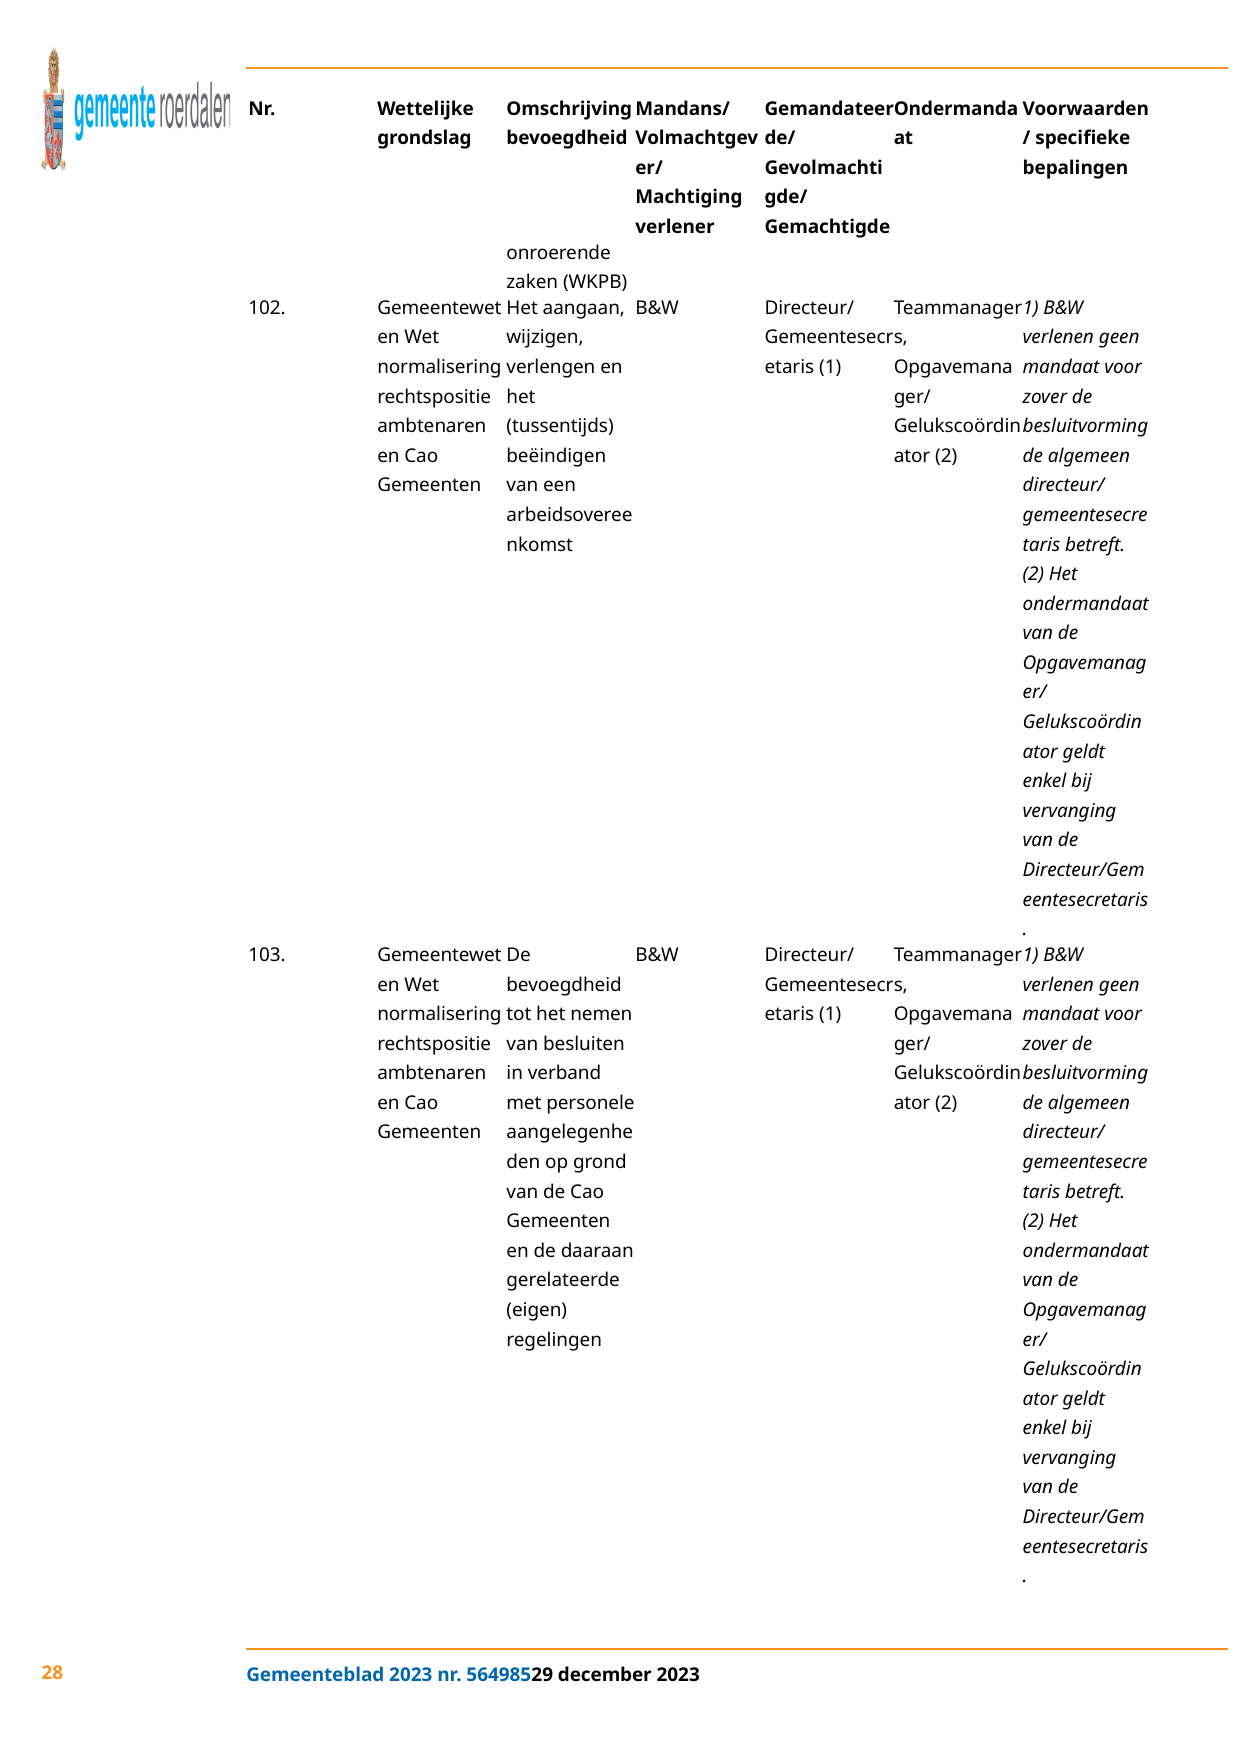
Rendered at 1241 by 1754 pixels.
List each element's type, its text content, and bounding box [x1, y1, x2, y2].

table_cell [894, 239, 1022, 294]
table_header Ondermandaat [894, 95, 1022, 239]
table_cell [635, 239, 764, 294]
table_header Voorwaarden / specifieke bepalingen [1023, 95, 1152, 239]
table_cell Het aangaan, wijzigen, verlengen en het (tussentijds) beëindigen van een arbeidsovereenkomst [506, 294, 635, 941]
table_cell Gemeentewet en Wet normalisering rechtspositie ambtenaren en Cao Gemeenten [377, 294, 506, 941]
table_cell 1) B&W verlenen geen mandaat voor zover de besluitvorming de algemeen directeur/ gemeentesecretaris betreft. (2) Het ondermandaat van de Opgavemanager/ Gelukscoördinator geldt enkel bij vervanging van de Directeur/Gemeentesecretaris. [1023, 941, 1152, 1588]
table_cell Gemeentewet en Wet normalisering rechtspositie ambtenaren en Cao Gemeenten [377, 941, 506, 1588]
table_cell [1023, 239, 1152, 294]
table_cell De bevoegdheid tot het nemen van besluiten in verband met personele aangelegenheden op grond van de Cao Gemeenten en de daaraan gerelateerde (eigen) regelingen [506, 941, 635, 1588]
table_cell 1) B&W verlenen geen mandaat voor zover de besluitvorming de algemeen directeur/ gemeentesecretaris betreft. (2) Het ondermandaat van de Opgavemanager/ Gelukscoördinator geldt enkel bij vervanging van de Directeur/Gemeentesecretaris. [1023, 294, 1152, 941]
table_cell [377, 239, 506, 294]
table_cell 103. [248, 941, 377, 1588]
table_cell Directeur/Gemeentesecretaris (1) [764, 941, 893, 1588]
table_cell [764, 239, 893, 294]
table_cell B&W [635, 294, 764, 941]
table_header Wettelijke grondslag [377, 95, 506, 239]
table_header Gemandateerde/ Gevolmachtigde/ Gemachtigde [764, 95, 893, 239]
table_header Nr. [248, 95, 377, 239]
table_header Omschrijving bevoegdheid [506, 95, 635, 239]
table_cell [248, 239, 377, 294]
table_header Mandans/ Volmachtgever/ Machtiging verlener [635, 95, 764, 239]
picture [41, 47, 231, 172]
table_cell Teammanagers, Opgavemanager/ Gelukscoördinator (2) [894, 294, 1022, 941]
table_cell 102. [248, 294, 377, 941]
table_cell onroerende zaken (WKPB) [506, 239, 635, 294]
table_cell B&W [635, 941, 764, 1588]
table_cell Teammanagers, Opgavemanager/ Gelukscoördinator (2) [894, 941, 1022, 1588]
table_cell Directeur/Gemeentesecretaris (1) [764, 294, 893, 941]
